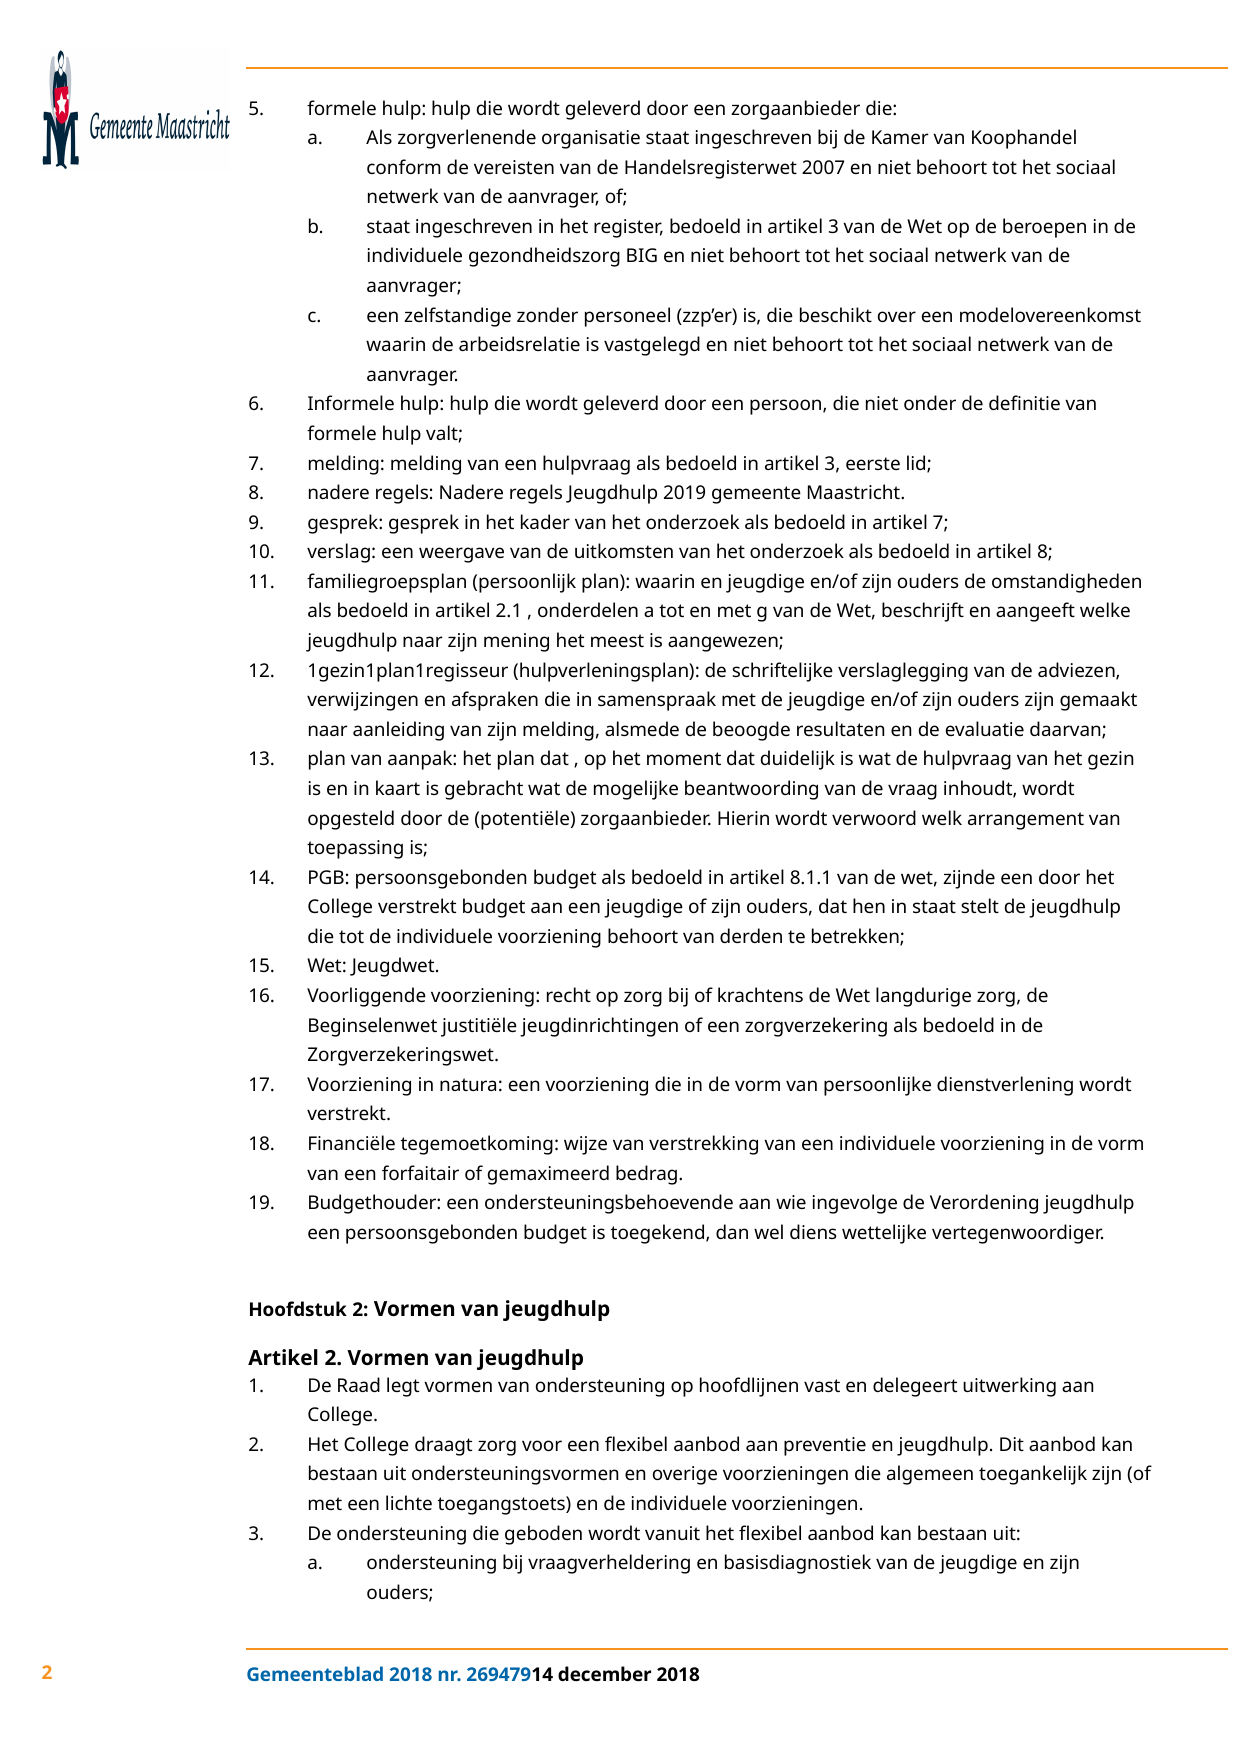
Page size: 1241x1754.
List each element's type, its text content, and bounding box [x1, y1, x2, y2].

list plan van aanpak: het plan dat , op het moment dat duidelijk is wat de hulpvraag van het gezin is en in kaart is gebracht wat de mogelijke beantwoording van de vraag inhoudt, wordt opgesteld door de (potentiële) zorgaanbieder. Hierin wordt verwoord welk arrangement van toepassing is; [248, 746, 1152, 860]
list nadere regels: Nadere regels Jeugdhulp 2019 gemeente Maastricht. [248, 479, 1152, 505]
text Artikel 2. Vormen van jeugdhulp [248, 1343, 1152, 1372]
list PGB: persoonsgebonden budget als bedoeld in artikel 8.1.1 van de wet, zijnde een door het College verstrekt budget aan een jeugdige of zijn ouders, dat hen in staat stelt de jeugdhulp die tot de individuele voorziening behoort van derden te betrekken; [248, 864, 1152, 949]
text Hoofdstuk 2: Vormen van jeugdhulp [248, 1294, 1152, 1323]
list Voorliggende voorziening: recht op zorg bij of krachtens de Wet langdurige zorg, de Beginselenwet justitiële jeugdinrichtingen of een zorgverzekering als bedoeld in de Zorgverzekeringswet. [248, 982, 1152, 1067]
list Wet: Jeugdwet. [248, 953, 1152, 978]
list Financiële tegemoetkoming: wijze van verstrekking van een individuele voorziening in de vorm van een forfaitair of gemaximeerd bedrag. [248, 1130, 1152, 1186]
list Budgethouder: een ondersteuningsbehoevende aan wie ingevolge de Verordening jeugdhulp een persoonsgebonden budget is toegekend, dan wel diens wettelijke vertegenwoordiger. [248, 1189, 1152, 1245]
list familiegroepsplan (persoonlijk plan): waarin en jeugdige en/of zijn ouders de omstandigheden als bedoeld in artikel 2.1 , onderdelen a tot en met g van de Wet, beschrijft en aangeeft welke jeugdhulp naar zijn mening het meest is aangewezen; [248, 568, 1152, 653]
list Als zorgverlenende organisatie staat ingeschreven bij de Kamer van Koophandel conform de vereisten van de Handelsregisterwet 2007 en niet behoort tot het sociaal netwerk van de aanvrager, of; [307, 124, 1152, 209]
list ondersteuning bij vraagverheldering en basisdiagnostiek van de jeugdige en zijn ouders; [307, 1549, 1152, 1605]
list 1gezin1plan1regisseur (hulpverleningsplan): de schriftelijke verslaglegging van de adviezen, verwijzingen en afspraken die in samenspraak met de jeugdige en/of zijn ouders zijn gemaakt naar aanleiding van zijn melding, alsmede de beoogde resultaten en de evaluatie daarvan; [248, 657, 1152, 742]
list een zelfstandige zonder personeel (zzp’er) is, die beschikt over een modelovereenkomst waarin de arbeidsrelatie is vastgelegd en niet behoort tot het sociaal netwerk van de aanvrager. [307, 302, 1152, 387]
list Het College draagt zorg voor een flexibel aanbod aan preventie en jeugdhulp. Dit aanbod kan bestaan uit ondersteuningsvormen en overige voorzieningen die algemeen toegankelijk zijn (of met een lichte toegangstoets) en de individuele voorzieningen. [248, 1431, 1152, 1516]
picture [41, 47, 231, 172]
list staat ingeschreven in het register, bedoeld in artikel 3 van de Wet op de beroepen in de individuele gezondheidszorg BIG en niet behoort tot het sociaal netwerk van de aanvrager; [307, 213, 1152, 298]
list Informele hulp: hulp die wordt geleverd door een persoon, die niet onder de definitie van formele hulp valt; [248, 391, 1152, 446]
list Voorziening in natura: een voorziening die in de vorm van persoonlijke dienstverlening wordt verstrekt. [248, 1071, 1152, 1126]
list De ondersteuning die geboden wordt vanuit het flexibel aanbod kan bestaan uit: [248, 1520, 1152, 1546]
list formele hulp: hulp die wordt geleverd door een zorgaanbieder die: [248, 95, 1152, 121]
list verslag: een weergave van de uitkomsten van het onderzoek als bedoeld in artikel 8; [248, 538, 1152, 564]
list gesprek: gesprek in het kader van het onderzoek als bedoeld in artikel 7; [248, 509, 1152, 535]
list melding: melding van een hulpvraag als bedoeld in artikel 3, eerste lid; [248, 450, 1152, 476]
list De Raad legt vormen van ondersteuning op hoofdlijnen vast en delegeert uitwerking aan College. [248, 1372, 1152, 1427]
